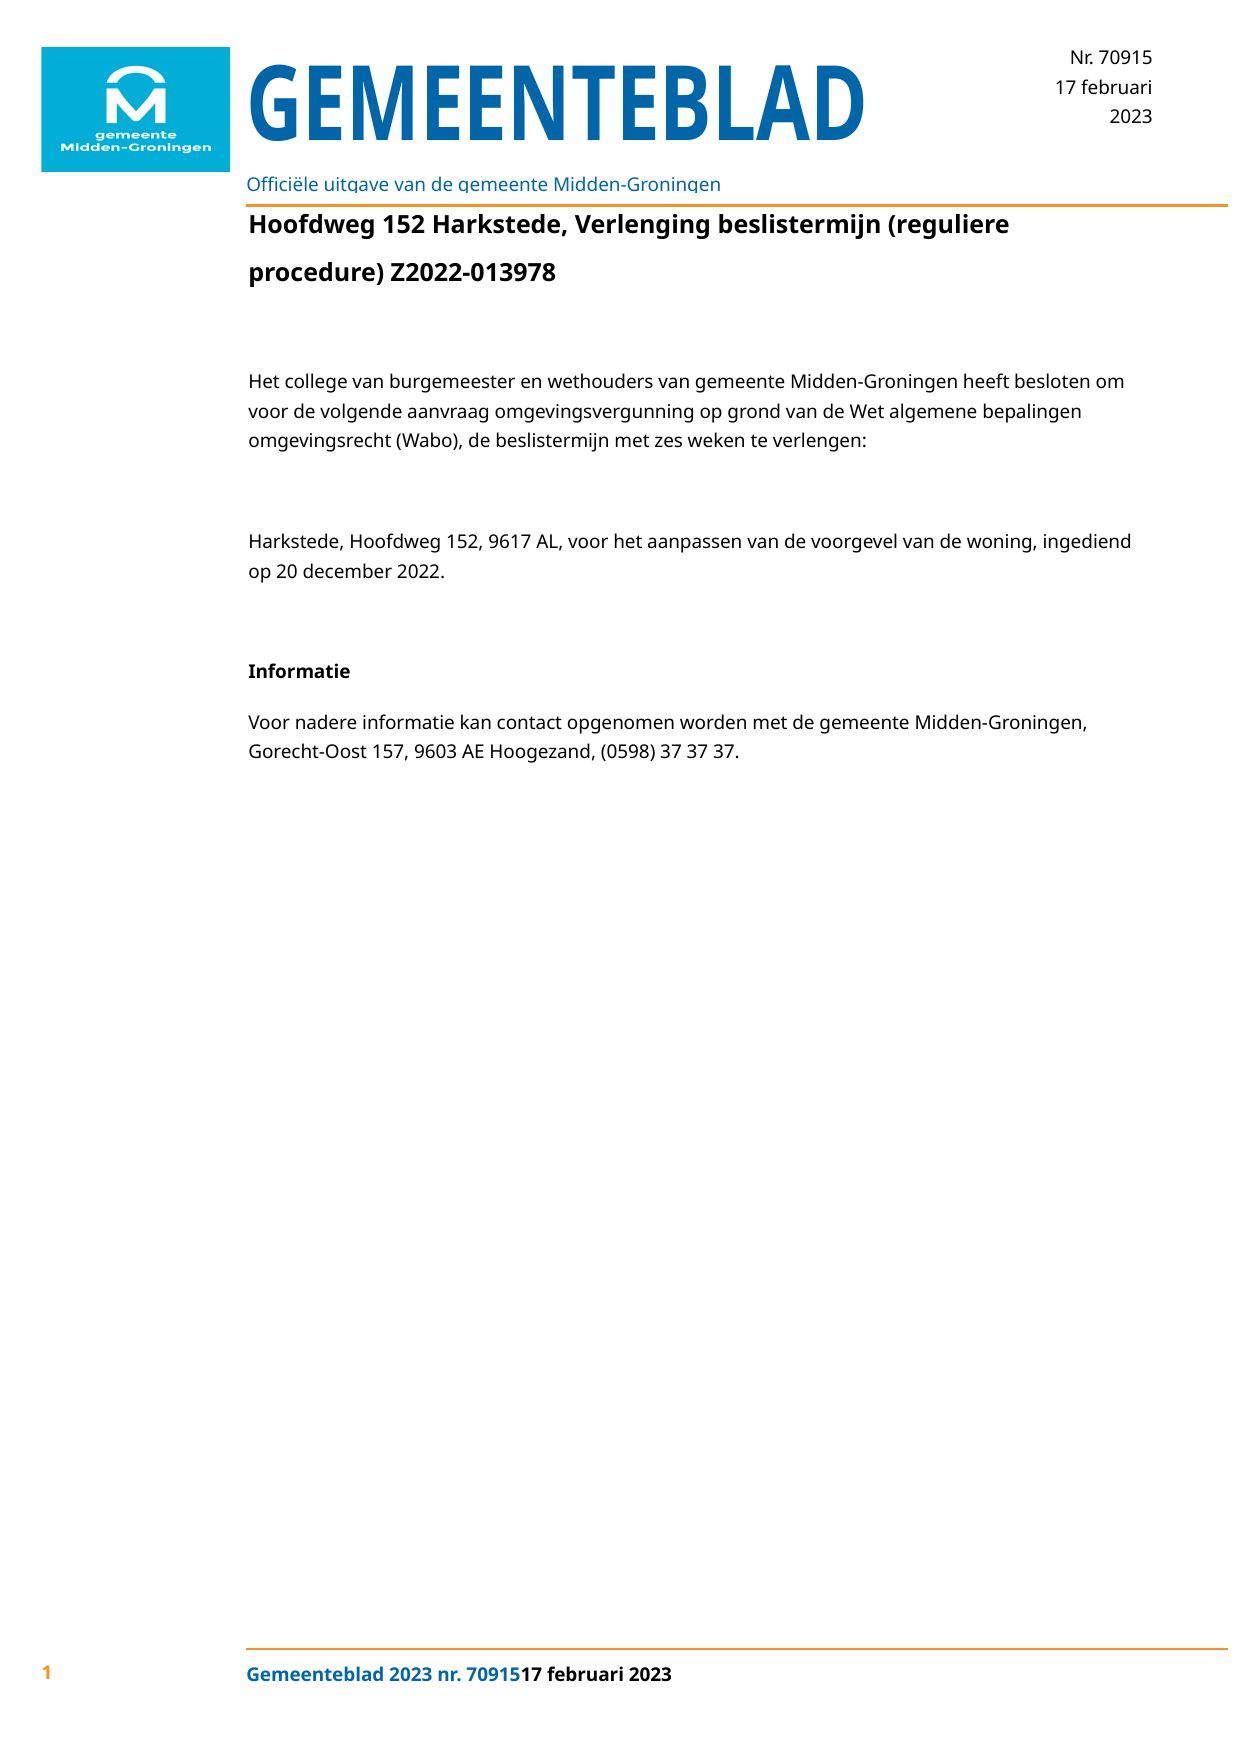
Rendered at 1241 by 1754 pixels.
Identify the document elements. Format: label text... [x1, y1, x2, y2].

text Het college van burgemeester en wethouders van gemeente Midden-Groningen heeft besloten om voor de volgende aanvraag omgevingsvergunning op grond van de Wet algemene bepalingen omgevingsrecht (Wabo), de beslistermijn met zes weken te verlengen: [248, 368, 1152, 453]
text Voor nadere informatie kan contact opgenomen worden met de gemeente Midden-Groningen, Gorecht-Oost 157, 9603 AE Hoogezand, (0598) 37 37 37. [248, 709, 1152, 764]
text Informatie [248, 659, 1152, 684]
picture [108, 66, 164, 82]
picture [107, 89, 165, 122]
text Harkstede, Hoofdweg 152, 9617 AL, voor het aanpassen van de voorgevel van de woning, ingediend op 20 december 2022. [248, 528, 1152, 584]
picture [184, 146, 190, 153]
text Hoofdweg 152 Harkstede, Verlenging beslistermijn (reguliere procedure) Z2022-013978 [248, 207, 1152, 288]
